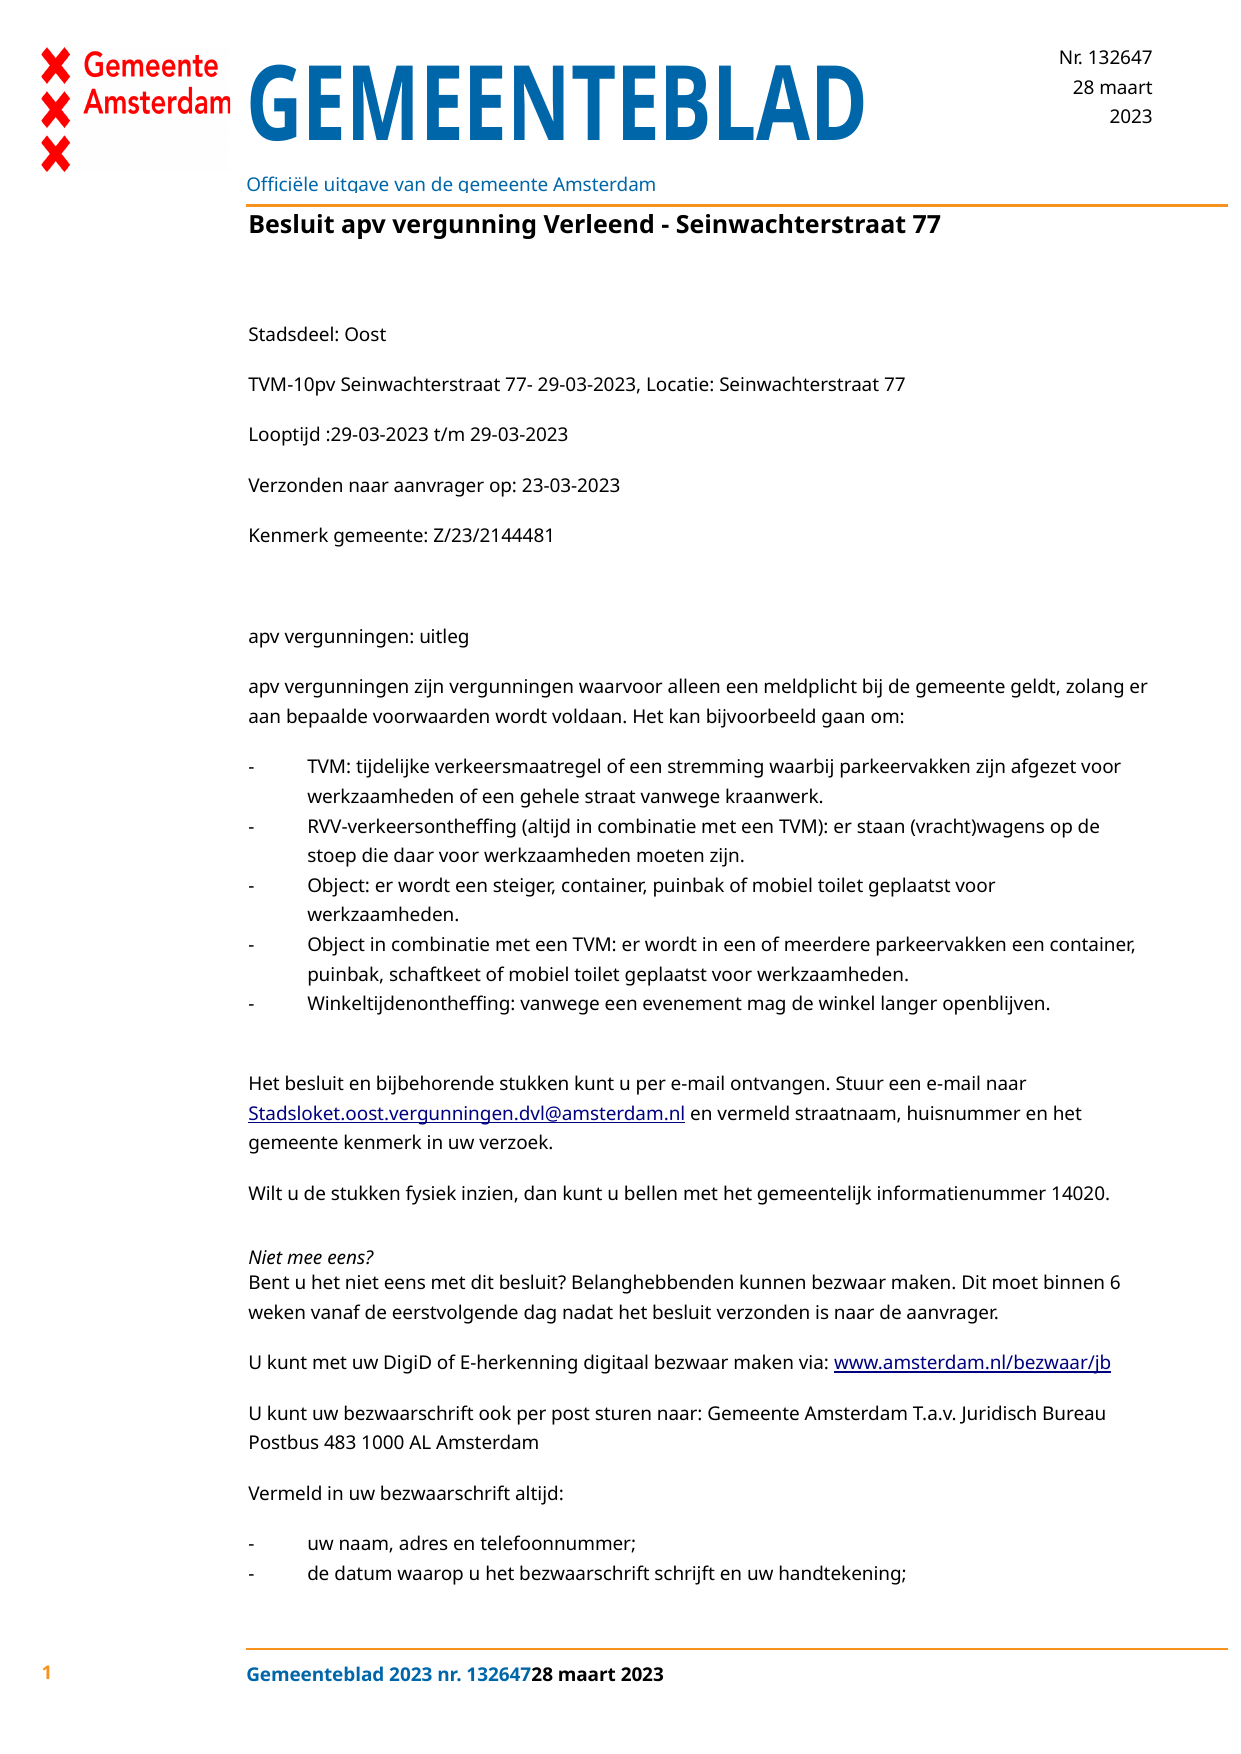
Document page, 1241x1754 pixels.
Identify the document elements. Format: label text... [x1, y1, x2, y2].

text Verzonden naar aanvrager op: 23-03-2023 [248, 472, 1152, 498]
text Niet mee eens? [248, 1244, 1152, 1269]
text TVM-10pv Seinwachterstraat 77- 29-03-2023, Locatie: Seinwachterstraat 77 [248, 371, 1152, 397]
list Object in combinatie met een TVM: er wordt in een of meerdere parkeervakken een container, puinbak, schaftkeet of mobiel toilet geplaatst voor werkzaamheden. [248, 931, 1152, 986]
text Kenmerk gemeente: Z/23/2144481 [248, 522, 1152, 548]
list Object: er wordt een steiger, container, puinbak of mobiel toilet geplaatst voor werkzaamheden. [248, 872, 1152, 927]
list RVV-verkeersontheffing (altijd in combinatie met een TVM): er staan (vracht)wagens op de stoep die daar voor werkzaamheden moeten zijn. [248, 813, 1152, 868]
text Besluit apv vergunning Verleend - Seinwachterstraat 77 [248, 207, 1152, 241]
list TVM: tijdelijke verkeersmaatregel of een stremming waarbij parkeervakken zijn afgezet voor werkzaamheden of een gehele straat vanwege kraanwerk. [248, 754, 1152, 809]
text apv vergunningen: uitleg [248, 623, 1152, 649]
text U kunt uw bezwaarschrift ook per post sturen naar: Gemeente Amsterdam T.a.v. Juridisch Bureau Postbus 483 1000 AL Amsterdam [248, 1400, 1152, 1455]
list Winkeltijdenontheffing: vanwege een evenement mag de winkel langer openblijven. [248, 990, 1152, 1016]
list uw naam, adres en telefoonnummer; [248, 1530, 1152, 1556]
text Vermeld in uw bezwaarschrift altijd: [248, 1480, 1152, 1506]
text U kunt met uw DigiD of E-herkenning digitaal bezwaar maken via: www.amsterdam.nl/bezwaar/jb [248, 1349, 1152, 1375]
text Looptijd :29-03-2023 t/m 29-03-2023 [248, 422, 1152, 447]
text Bent u het niet eens met dit besluit? Belanghebbenden kunnen bezwaar maken. Dit moet binnen 6 weken vanaf de eerstvolgende dag nadat het besluit verzonden is naar de aanvrager. [248, 1269, 1152, 1325]
text Het besluit en bijbehorende stukken kunt u per e-mail ontvangen. Stuur een e-mail naar Stadsloket.oost.vergunningen.dvl@amsterdam.nl en vermeld straatnaam, huisnummer en het gemeente kenmerk in uw verzoek. [248, 1070, 1152, 1155]
picture [41, 47, 231, 172]
list de datum waarop u het bezwaarschrift schrijft en uw handtekening; [248, 1560, 1152, 1586]
text Stadsdeel: Oost [248, 321, 1152, 346]
text Wilt u de stukken fysiek inzien, dan kunt u bellen met het gemeentelijk informatienummer 14020. [248, 1180, 1152, 1206]
text apv vergunningen zijn vergunningen waarvoor alleen een meldplicht bij de gemeente geldt, zolang er aan bepaalde voorwaarden wordt voldaan. Het kan bijvoorbeeld gaan om: [248, 674, 1152, 729]
